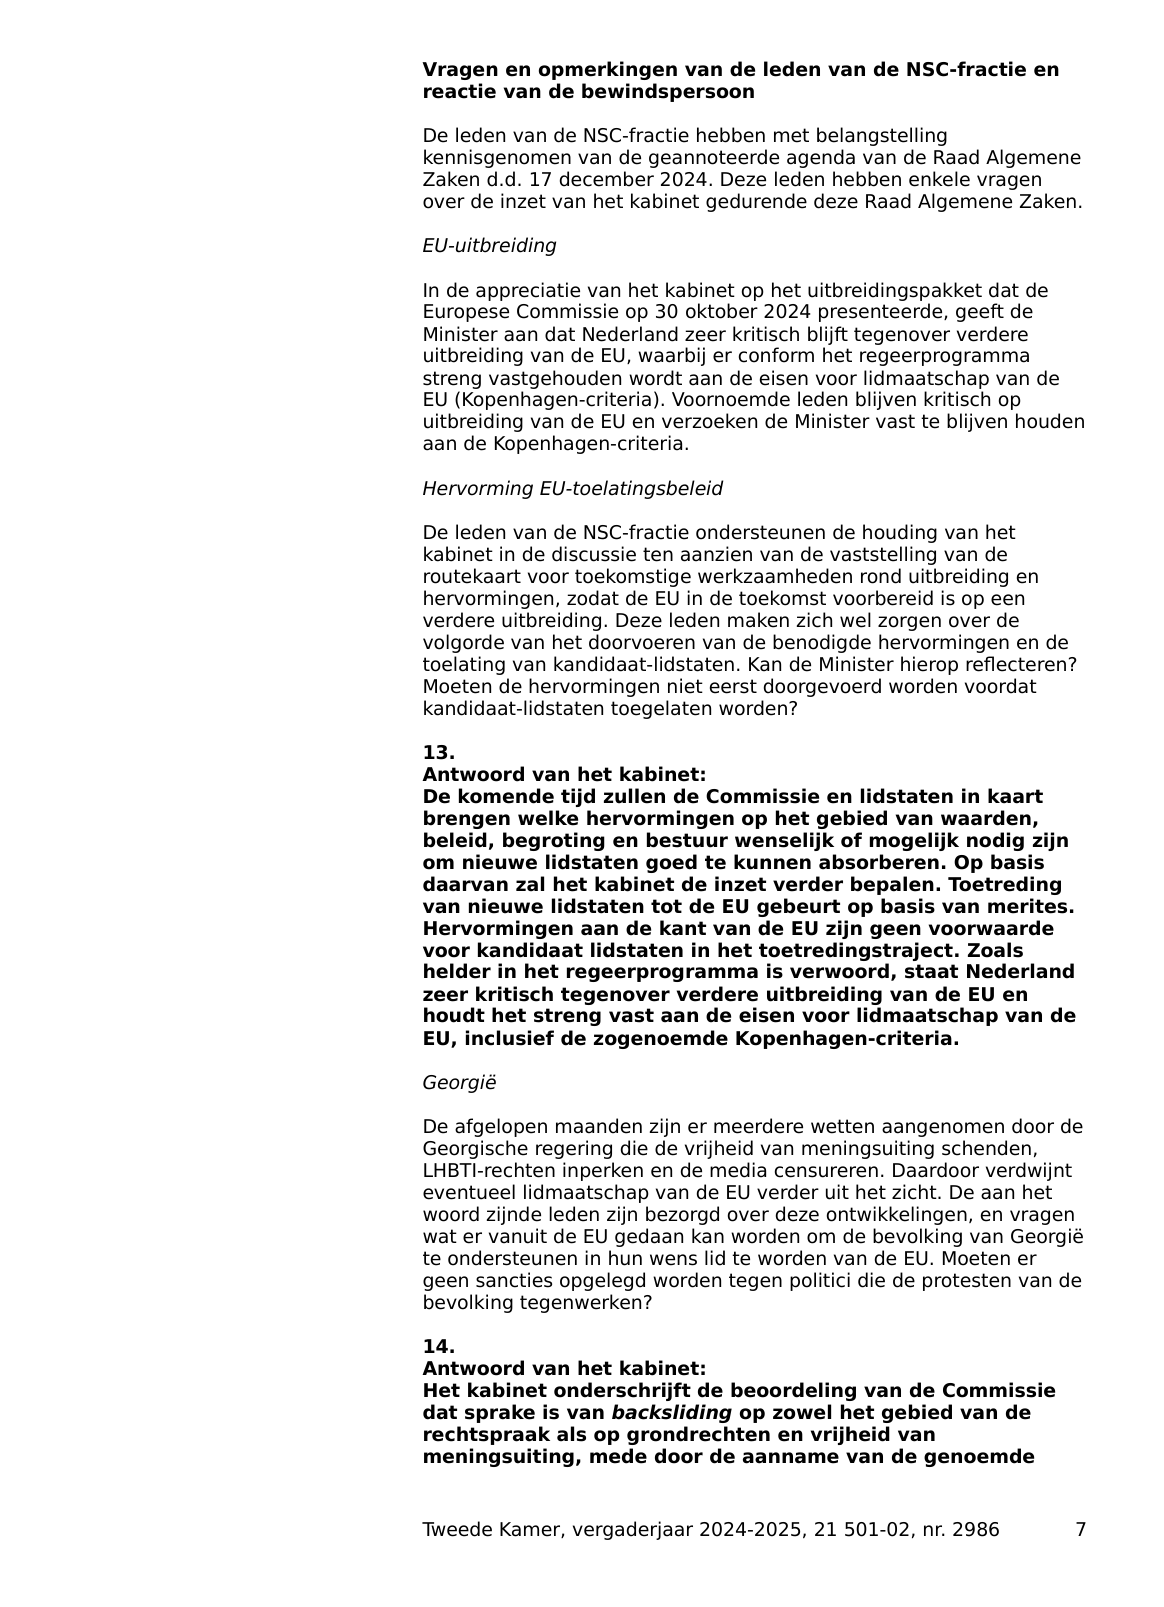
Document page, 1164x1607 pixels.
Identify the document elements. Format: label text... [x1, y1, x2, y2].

subtitle Vragen en opmerkingen van de leden van de NSC-fractie en reactie van de bewindspersoon [422, 59, 1087, 103]
subtitle EU-uitbreiding [422, 235, 1087, 257]
subtitle Georgië [422, 1072, 1087, 1093]
text De leden van de NSC-fractie ondersteunen de houding van het kabinet in de discussie ten aanzien van de vaststelling van de routekaart voor toekomstige werkzaamheden rond uitbreiding en hervormingen, zodat de EU in de toekomst voorbereid is op een verdere uitbreiding. Deze leden maken zich wel zorgen over de volgorde van het doorvoeren van de benodigde hervormingen en de toelating van kandidaat-lidstaten. Kan de Minister hierop reflecteren? Moeten de hervormingen niet eerst doorgevoerd worden voordat kandidaat-lidstaten toegelaten worden? [422, 522, 1087, 719]
text Antwoord van het kabinet: [422, 764, 1087, 786]
text 13. [422, 742, 1087, 764]
text De leden van de NSC-fractie hebben met belangstelling kennisgenomen van de geannoteerde agenda van de Raad Algemene Zaken d.d. 17 december 2024. Deze leden hebben enkele vragen over de inzet van het kabinet gedurende deze Raad Algemene Zaken. [422, 125, 1087, 213]
text Het kabinet onderschrijft de beoordeling van de Commissie dat sprake is van backsliding op zowel het gebied van de rechtspraak als op grondrechten en vrijheid van meningsuiting, mede door de aanname van de genoemde [422, 1380, 1087, 1468]
text 14. [422, 1336, 1087, 1358]
text In de appreciatie van het kabinet op het uitbreidingspakket dat de Europese Commissie op 30 oktober 2024 presenteerde, geeft de Minister aan dat Nederland zeer kritisch blijft tegenover verdere uitbreiding van de EU, waarbij er conform het regeerprogramma streng vastgehouden wordt aan de eisen voor lidmaatschap van de EU (Kopenhagen-criteria). Voornoemde leden blijven kritisch op uitbreiding van de EU en verzoeken de Minister vast te blijven houden aan de Kopenhagen-criteria. [422, 279, 1087, 455]
subtitle Hervorming EU-toelatingsbeleid [422, 477, 1087, 499]
text Antwoord van het kabinet: [422, 1358, 1087, 1380]
text De komende tijd zullen de Commissie en lidstaten in kaart brengen welke hervormingen op het gebied van waarden, beleid, begroting en bestuur wenselijk of mogelijk nodig zijn om nieuwe lidstaten goed te kunnen absorberen. Op basis daarvan zal het kabinet de inzet verder bepalen. Toetreding van nieuwe lidstaten tot de EU gebeurt op basis van merites. Hervormingen aan de kant van de EU zijn geen voorwaarde voor kandidaat lidstaten in het toetredingstraject. Zoals helder in het regeerprogramma is verwoord, staat Nederland zeer kritisch tegenover verdere uitbreiding van de EU en houdt het streng vast aan de eisen voor lidmaatschap van de EU, inclusief de zogenoemde Kopenhagen-criteria. [422, 786, 1087, 1049]
text De afgelopen maanden zijn er meerdere wetten aangenomen door de Georgische regering die de vrijheid van meningsuiting schenden, LHBTI-rechten inperken en de media censureren. Daardoor verdwijnt eventueel lidmaatschap van de EU verder uit het zicht. De aan het woord zijnde leden zijn bezorgd over deze ontwikkelingen, en vragen wat er vanuit de EU gedaan kan worden om de bevolking van Georgië te ondersteunen in hun wens lid te worden van de EU. Moeten er geen sancties opgelegd worden tegen politici die de protesten van de bevolking tegenwerken? [422, 1116, 1087, 1313]
